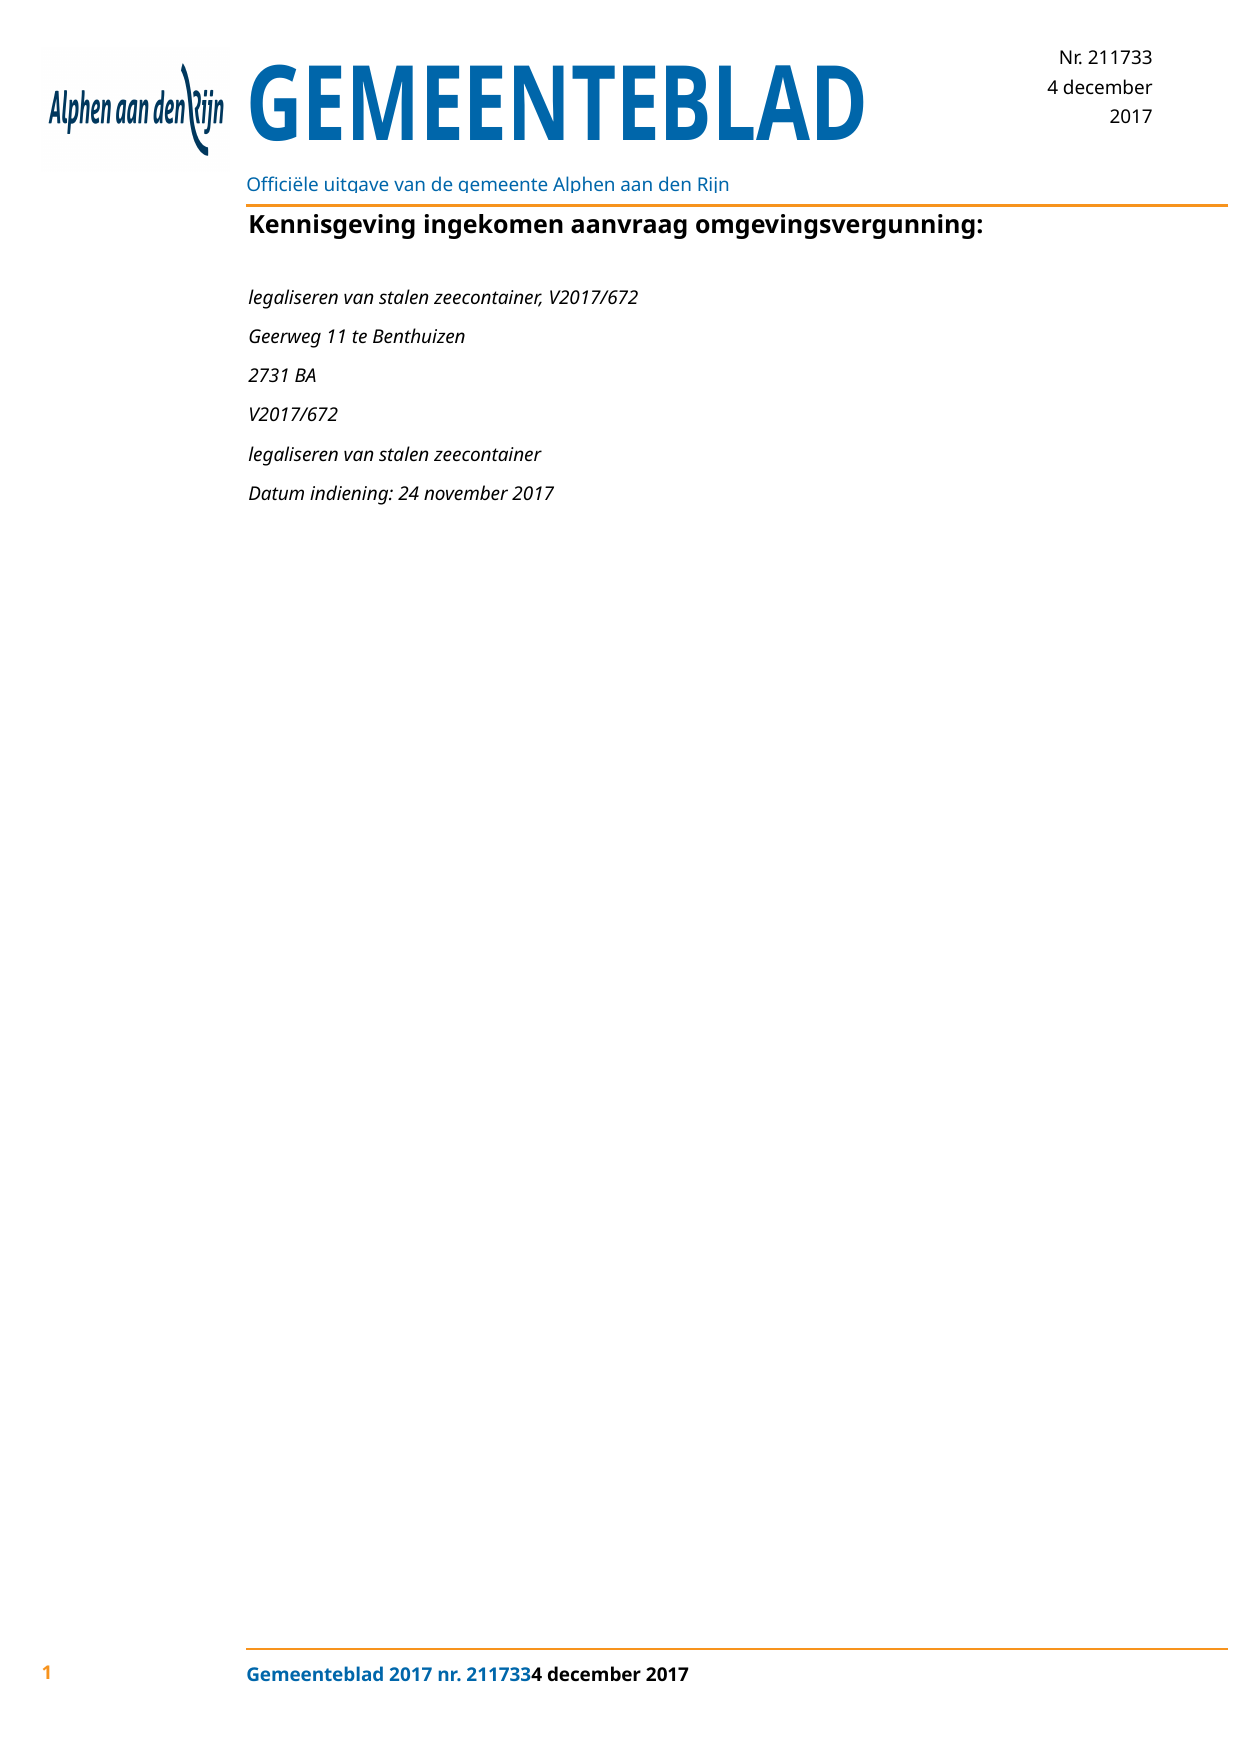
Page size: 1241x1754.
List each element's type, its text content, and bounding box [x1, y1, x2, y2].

text 2731 BA [248, 362, 1152, 388]
text Kennisgeving ingekomen aanvraag omgevingsvergunning: [248, 207, 1152, 241]
text legaliseren van stalen zeecontainer, V2017/672 [248, 284, 1152, 309]
text Geerweg 11 te Benthuizen [248, 323, 1152, 349]
text Datum indiening: 24 november 2017 [248, 480, 1152, 506]
text legaliseren van stalen zeecontainer [248, 441, 1152, 467]
text V2017/672 [248, 402, 1152, 427]
picture [41, 47, 231, 172]
